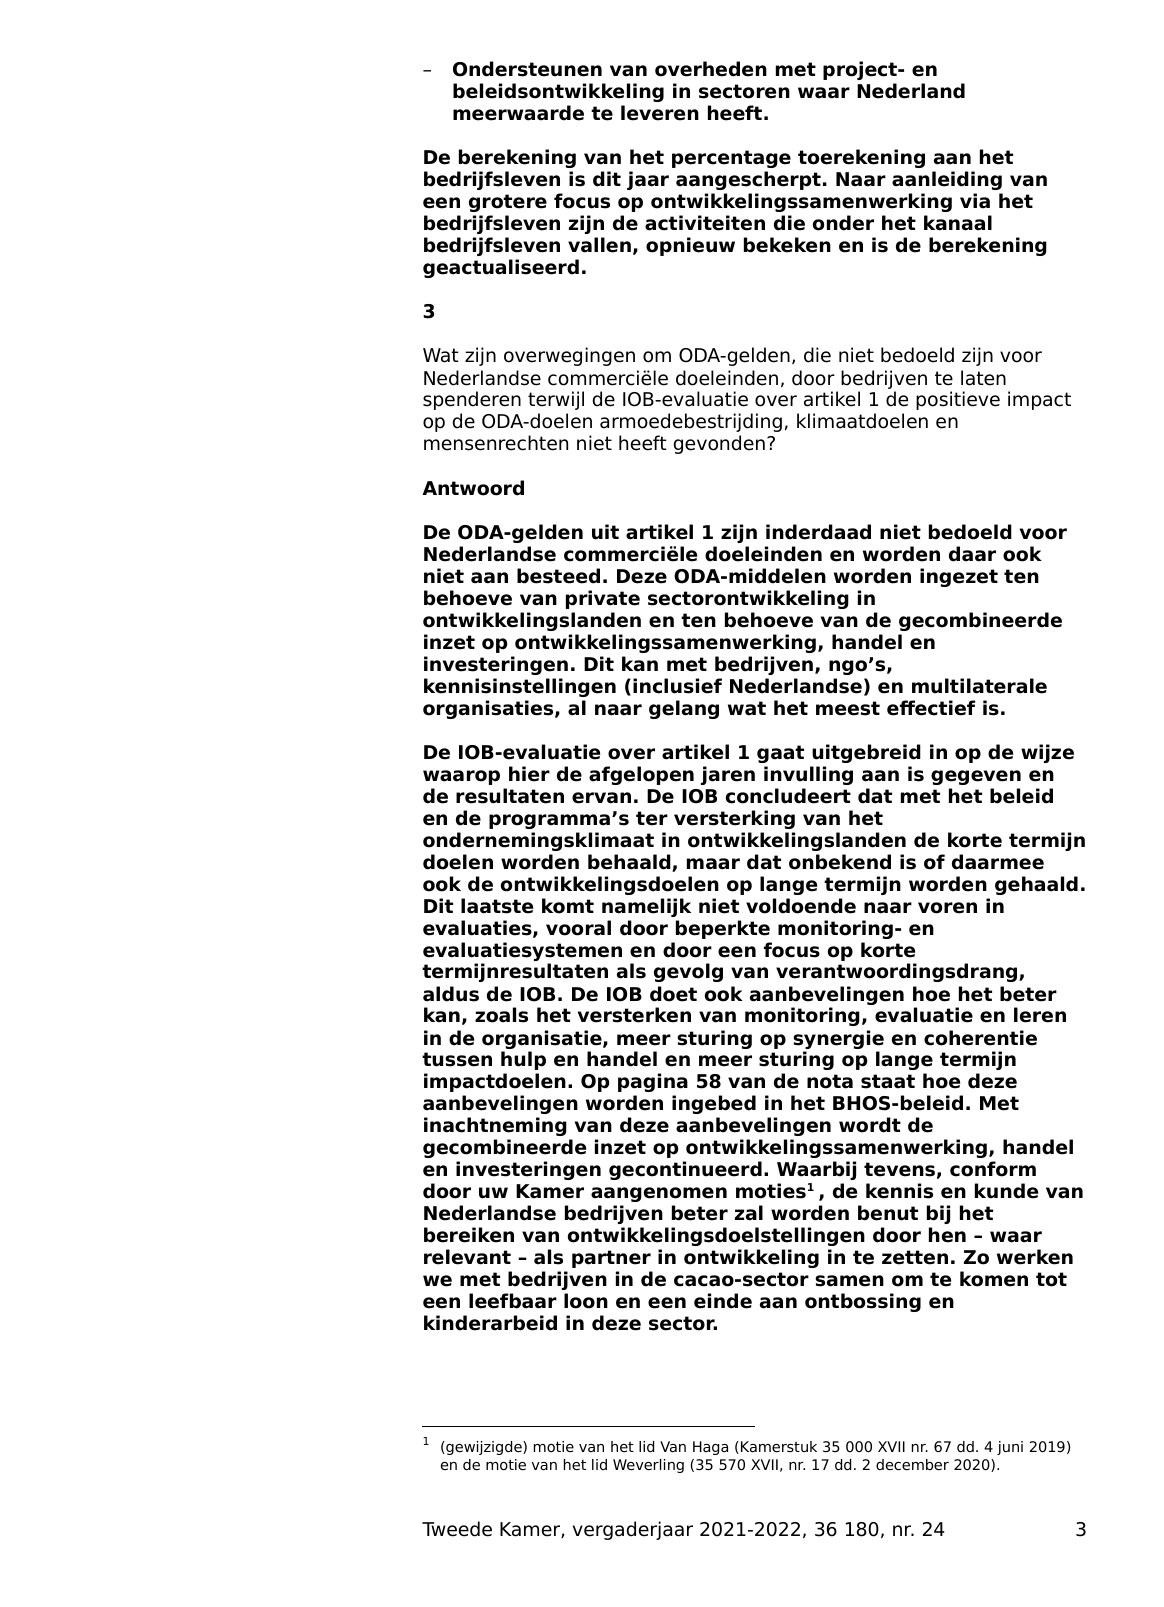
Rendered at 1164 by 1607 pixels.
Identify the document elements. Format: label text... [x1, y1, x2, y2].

text De ODA-gelden uit artikel 1 zijn inderdaad niet bedoeld voor Nederlandse commerciële doeleinden en worden daar ook niet aan besteed. Deze ODA-middelen worden ingezet ten behoeve van private sectorontwikkeling in ontwikkelingslanden en ten behoeve van de gecombineerde inzet op ontwikkelingssamenwerking, handel en investeringen. Dit kan met bedrijven, ngo’s, kennisinstellingen (inclusief Nederlandse) en multilaterale organisaties, al naar gelang wat het meest effectief is. [422, 522, 1087, 719]
text (gewijzigde) motie van het lid Van Haga (Kamerstuk 35 000 XVII nr. 67 dd. 4 juni 2019) en de motie van het lid Weverling (35 570 XVII, nr. 17 dd. 2 december 2020). [422, 1435, 1087, 1474]
text – Ondersteunen van overheden met project- en beleidsontwikkeling in sectoren waar Nederland meerwaarde te leveren heeft. [422, 59, 1087, 125]
text Wat zijn overwegingen om ODA-gelden, die niet bedoeld zijn voor Nederlandse commerciële doeleinden, door bedrijven te laten spenderen terwijl de IOB-evaluatie over artikel 1 de positieve impact op de ODA-doelen armoedebestrijding, klimaatdoelen en mensenrechten niet heeft gevonden? [422, 345, 1087, 455]
text De IOB-evaluatie over artikel 1 gaat uitgebreid in op de wijze waarop hier de afgelopen jaren invulling aan is gegeven en de resultaten ervan. De IOB concludeert dat met het beleid en de programma’s ter versterking van het ondernemingsklimaat in ontwikkelingslanden de korte termijn doelen worden behaald, maar dat onbekend is of daarmee ook de ontwikkelingsdoelen op lange termijn worden gehaald. Dit laatste komt namelijk niet voldoende naar voren in evaluaties, vooral door beperkte monitoring- en evaluatiesystemen en door een focus op korte termijnresultaten als gevolg van verantwoordingsdrang, aldus de IOB. De IOB doet ook aanbevelingen hoe het beter kan, zoals het versterken van monitoring, evaluatie en leren in de organisatie, meer sturing op synergie en coherentie tussen hulp en handel en meer sturing op lange termijn impactdoelen. Op pagina 58 van de nota staat hoe deze aanbevelingen worden ingebed in het BHOS-beleid. Met inachtneming van deze aanbevelingen wordt de gecombineerde inzet op ontwikkelingssamenwerking, handel en investeringen gecontinueerd. Waarbij tevens, conform door uw Kamer aangenomen moties, de kennis en kunde van Nederlandse bedrijven beter zal worden benut bij het bereiken van ontwikkelingsdoelstellingen door hen – waar relevant – als partner in ontwikkeling in te zetten. Zo werken we met bedrijven in de cacao-sector samen om te komen tot een leefbaar loon en een einde aan ontbossing en kinderarbeid in deze sector. [422, 742, 1087, 1335]
subtitle 3 [422, 301, 1087, 323]
text De berekening van het percentage toerekening aan het bedrijfsleven is dit jaar aangescherpt. Naar aanleiding van een grotere focus op ontwikkelingssamenwerking via het bedrijfsleven zijn de activiteiten die onder het kanaal bedrijfsleven vallen, opnieuw bekeken en is de berekening geactualiseerd. [422, 147, 1087, 279]
subtitle Antwoord [422, 477, 1087, 499]
